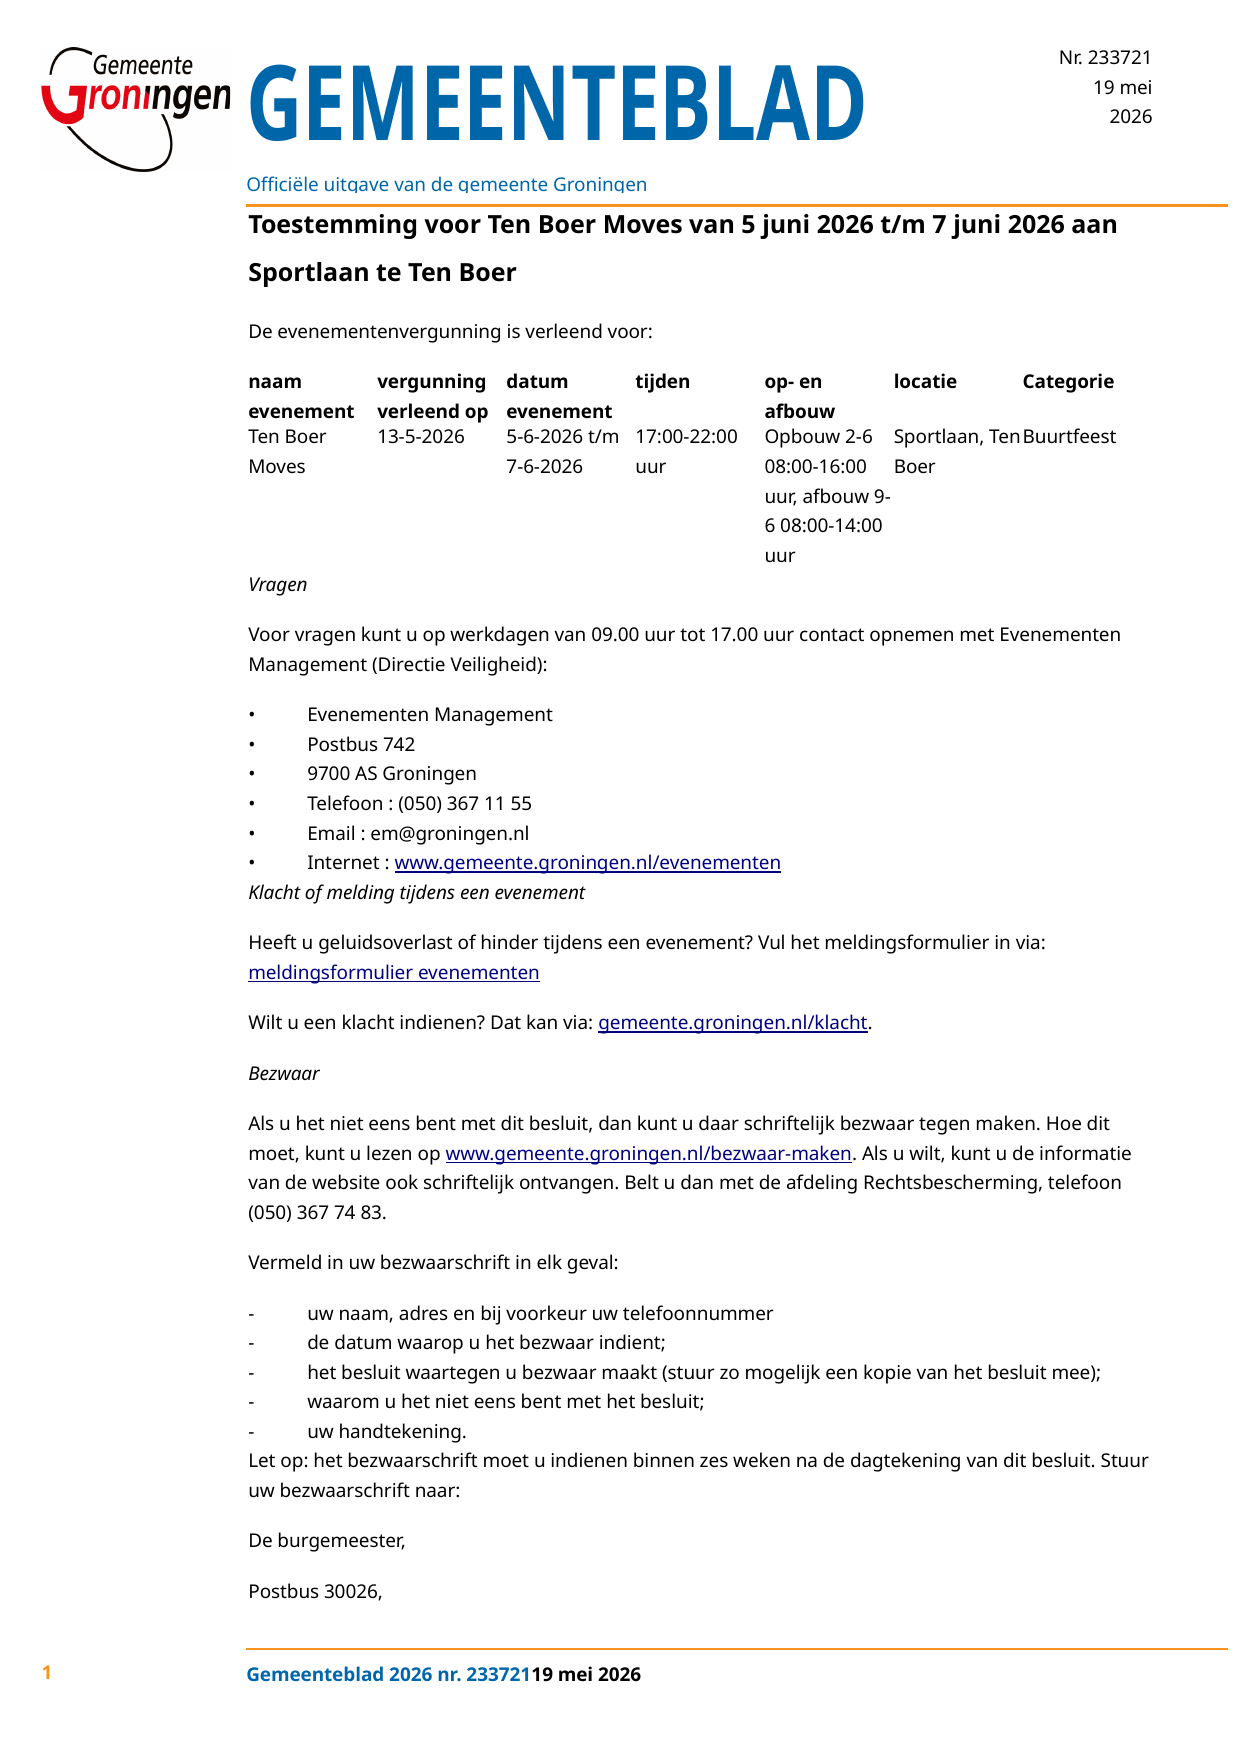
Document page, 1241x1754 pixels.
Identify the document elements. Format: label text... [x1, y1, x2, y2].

text De burgemeester, [248, 1528, 1152, 1553]
list Evenementen Management [248, 701, 1152, 727]
text Wilt u een klacht indienen? Dat kan via: gemeente.groningen.nl/klacht. [248, 1009, 1152, 1035]
table_cell Opbouw 2-6 08:00-16:00 uur, afbouw 9-6 08:00-14:00 uur [764, 424, 893, 568]
text Klacht of melding tijdens een evenement [248, 879, 1152, 905]
table_cell 17:00-22:00 uur [635, 424, 764, 568]
list Internet : www.gemeente.groningen.nl/evenementen [248, 849, 1152, 875]
picture [41, 47, 231, 172]
list Email : em@groningen.nl [248, 820, 1152, 846]
table_header tijden [635, 369, 764, 424]
text Vermeld in uw bezwaarschrift in elk geval: [248, 1249, 1152, 1275]
table_cell Ten Boer Moves [248, 424, 377, 568]
list het besluit waartegen u bezwaar maakt (stuur zo mogelijk een kopie van het besluit mee); [248, 1359, 1152, 1385]
text Als u het niet eens bent met dit besluit, dan kunt u daar schriftelijk bezwaar tegen maken. Hoe dit moet, kunt u lezen op www.gemeente.groningen.nl/bezwaar-maken. Als u wilt, kunt u de informatie van de website ook schriftelijk ontvangen. Belt u dan met de afdeling Rechtsbescherming, telefoon (050) 367 74 83. [248, 1110, 1152, 1225]
text Vragen [248, 571, 1152, 597]
table_header naam evenement [248, 369, 377, 424]
text De evenementenvergunning is verleend voor: [248, 318, 1152, 344]
table_header Categorie [1023, 369, 1152, 424]
text Heeft u geluidsoverlast of hinder tijdens een evenement? Vul het meldingsformulier in via: meldingsformulier evenementen [248, 929, 1152, 985]
text Let op: het bezwaarschrift moet u indienen binnen zes weken na de dagtekening van dit besluit. Stuur uw bezwaarschrift naar: [248, 1448, 1152, 1503]
table_cell Buurtfeest [1023, 424, 1152, 568]
list uw handtekening. [248, 1418, 1152, 1444]
table_cell 13-5-2026 [377, 424, 506, 568]
table_header vergunning verleend op [377, 369, 506, 424]
text Bezwaar [248, 1060, 1152, 1086]
table_cell 5-6-2026 t/m 7-6-2026 [506, 424, 635, 568]
list de datum waarop u het bezwaar indient; [248, 1329, 1152, 1355]
table_cell Sportlaan, Ten Boer [894, 424, 1022, 568]
list waarom u het niet eens bent met het besluit; [248, 1388, 1152, 1414]
list Telefoon : (050) 367 11 55 [248, 790, 1152, 816]
list uw naam, adres en bij voorkeur uw telefoonnummer [248, 1300, 1152, 1326]
table_header op- en afbouw [764, 369, 893, 424]
text Toestemming voor Ten Boer Moves van 5 juni 2026 t/m 7 juni 2026 aan Sportlaan te Ten Boer [248, 207, 1152, 288]
table_header datum evenement [506, 369, 635, 424]
text Postbus 30026, [248, 1578, 1152, 1604]
text Voor vragen kunt u op werkdagen van 09.00 uur tot 17.00 uur contact opnemen met Evenementen Management (Directie Veiligheid): [248, 621, 1152, 677]
table_header locatie [894, 369, 1022, 424]
list 9700 AS Groningen [248, 761, 1152, 786]
list Postbus 742 [248, 731, 1152, 757]
